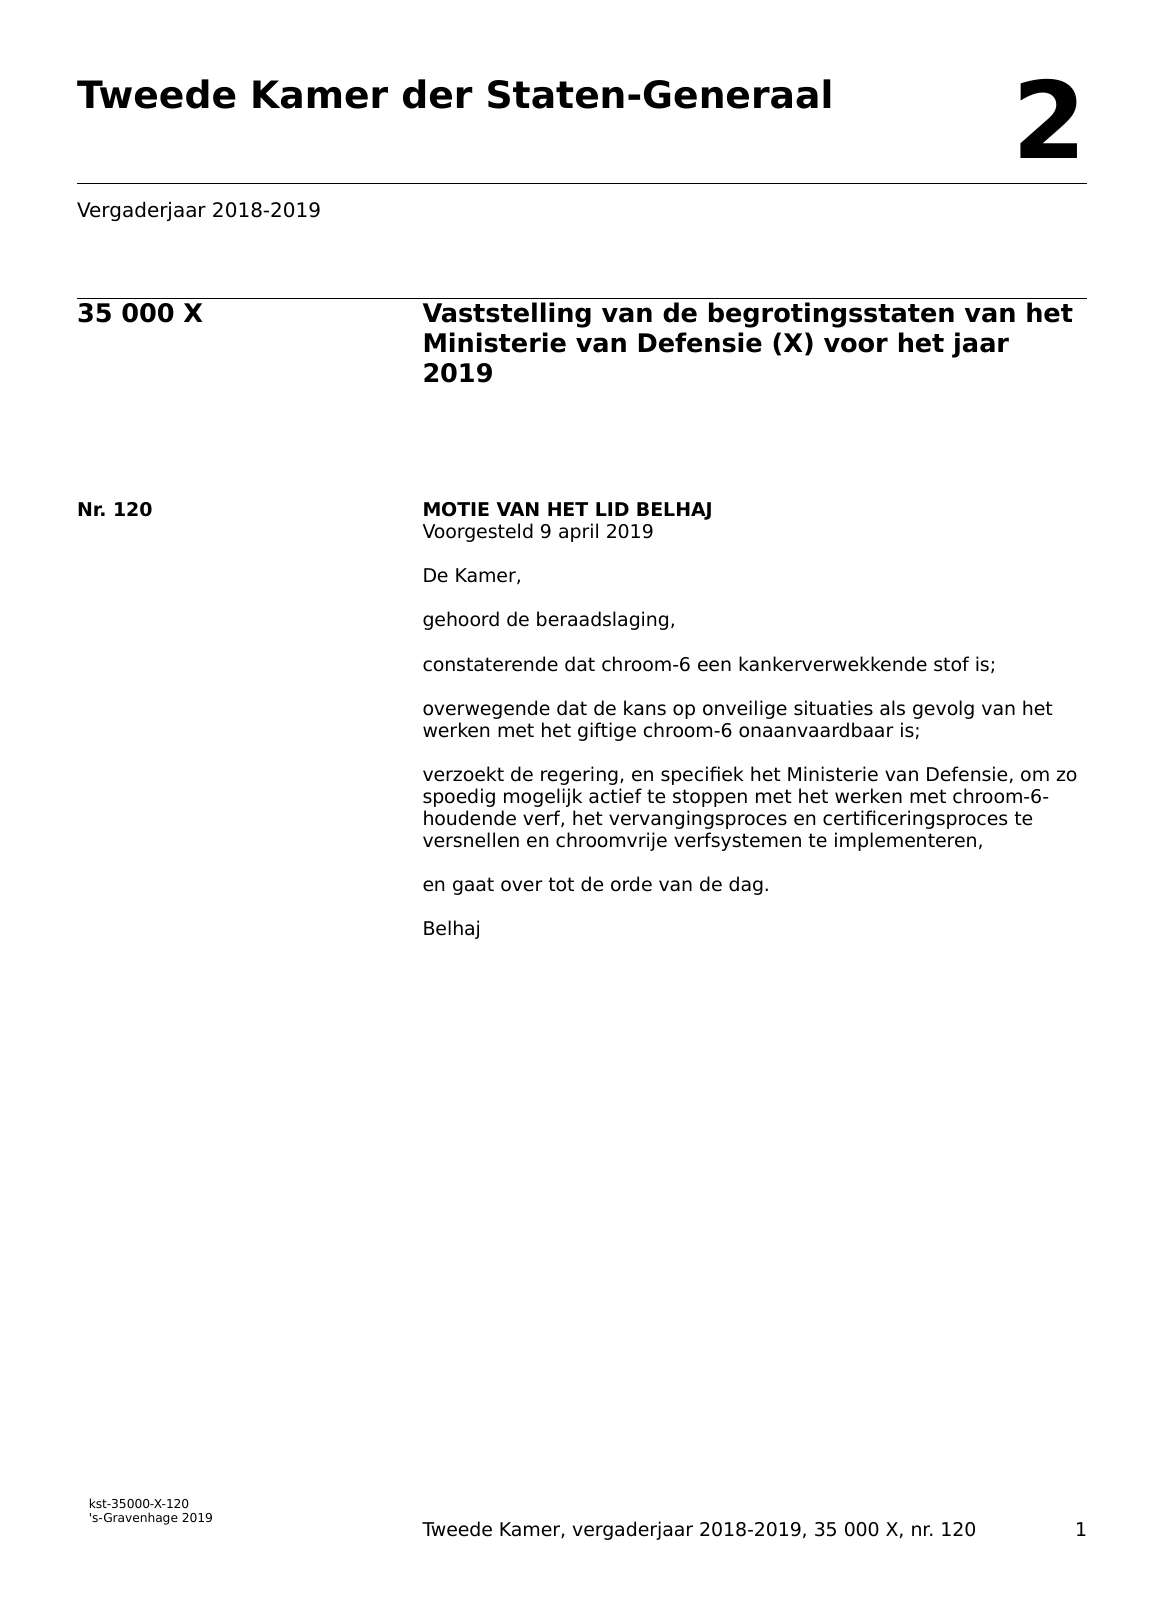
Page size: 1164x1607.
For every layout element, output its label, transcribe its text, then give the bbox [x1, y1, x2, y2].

text 's-Gravenhage 2019 [88, 1511, 323, 1525]
text en gaat over tot de orde van de dag. [422, 874, 1087, 896]
text Belhaj [422, 918, 1087, 940]
subtitle 35 000 X Vaststelling van de begrotingsstaten van het Ministerie van Defensie (X) voor het jaar 2019 [77, 299, 1087, 388]
text verzoekt de regering, en specifiek het Ministerie van Defensie, om zo spoedig mogelijk actief te stoppen met het werken met chroom-6-houdende verf, het vervangingsproces en certificeringsproces te versnellen en chroomvrije verfsystemen te implementeren, [422, 764, 1087, 852]
text Voorgesteld 9 april 2019 [422, 521, 1087, 543]
table_cell Vergaderjaar 2018-2019 [77, 184, 1087, 298]
text gehoord de beraadslaging, [422, 609, 1087, 631]
text De Kamer, [422, 565, 1087, 587]
table_header 2 [886, 59, 1087, 183]
text constaterende dat chroom-6 een kankerverwekkende stof is; [422, 653, 1087, 676]
text overwegende dat de kans op onveilige situaties als gevolg van het werken met het giftige chroom-6 onaanvaardbaar is; [422, 698, 1087, 742]
table_header Tweede Kamer der Staten-Generaal [77, 59, 886, 183]
subtitle Nr. 120 MOTIE VAN HET LID BELHAJ [77, 499, 1087, 521]
text kst-35000-X-120 [88, 1497, 323, 1511]
